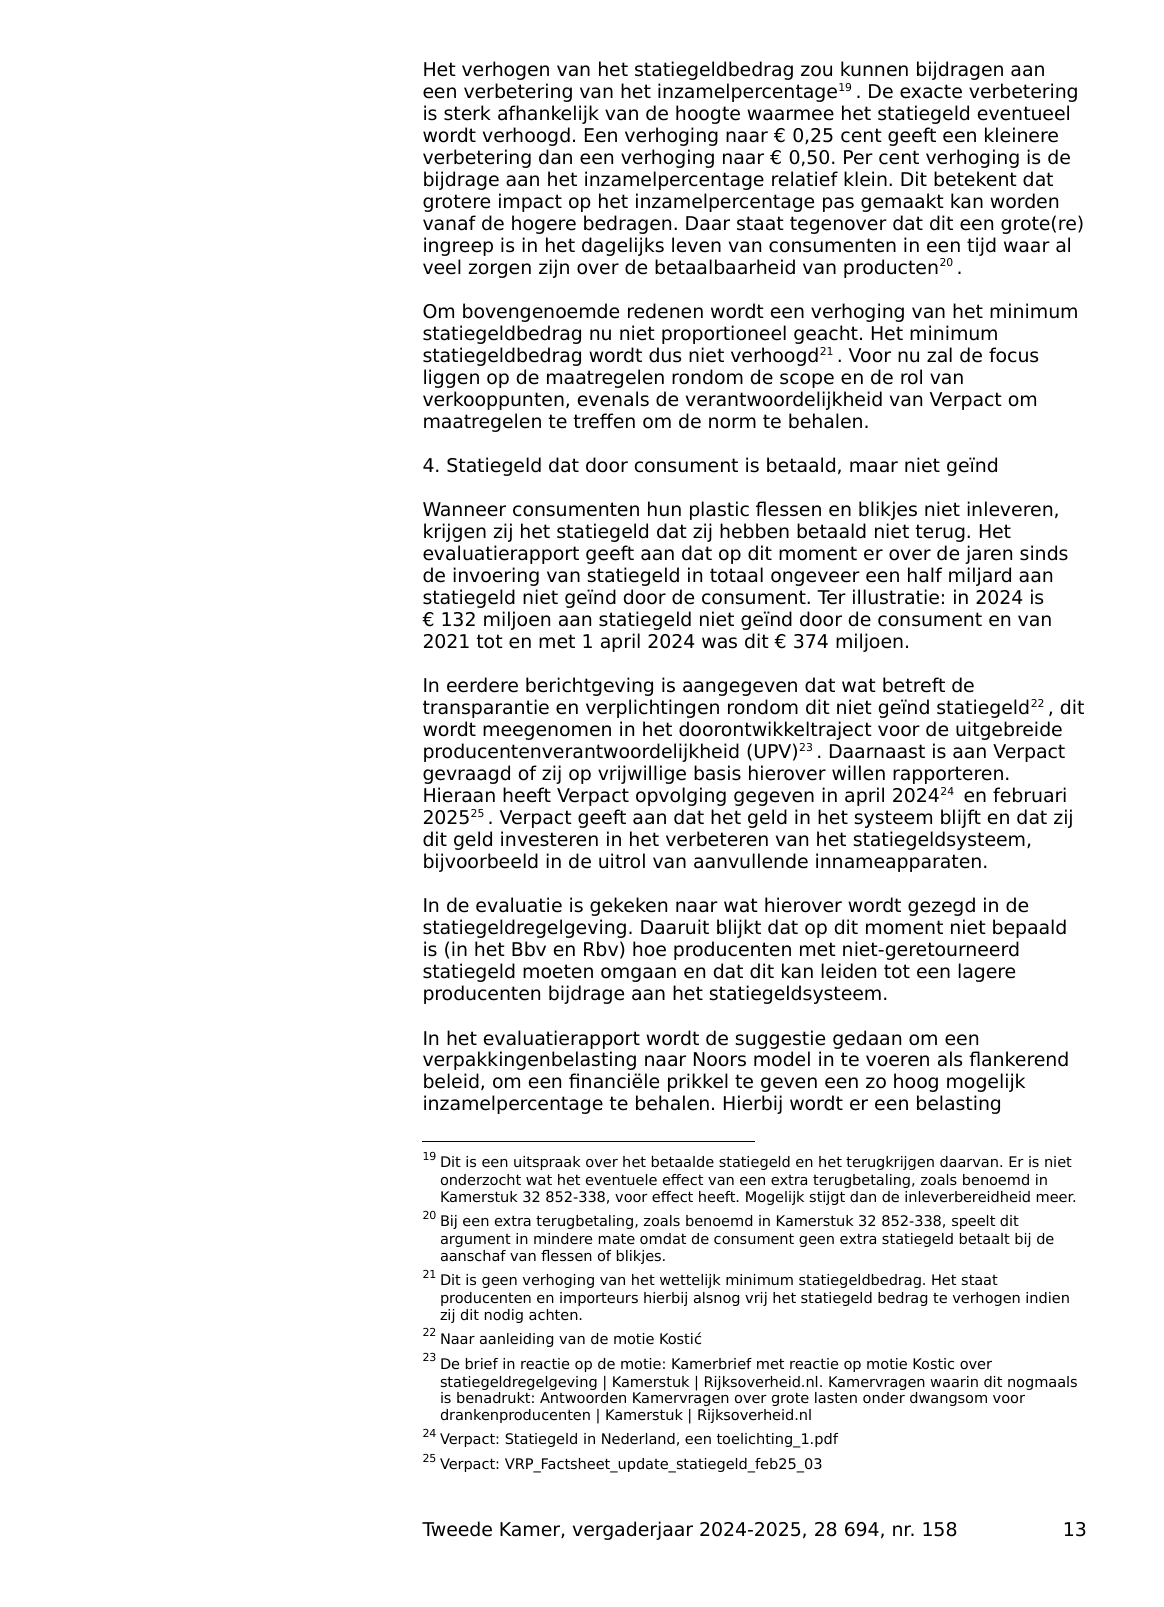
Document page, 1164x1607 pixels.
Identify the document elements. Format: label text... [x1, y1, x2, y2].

text Om bovengenoemde redenen wordt een verhoging van het minimum statiegeldbedrag nu niet proportioneel geacht. Het minimum statiegeldbedrag wordt dus niet verhoogd. Voor nu zal de focus liggen op de maatregelen rondom de scope en de rol van verkooppunten, evenals de verantwoordelijkheid van Verpact om maatregelen te treffen om de norm te behalen. [422, 301, 1087, 433]
text Dit is geen verhoging van het wettelijk minimum statiegeldbedrag. Het staat producenten en importeurs hierbij alsnog vrij het statiegeld bedrag te verhogen indien zij dit nodig achten. [422, 1268, 1087, 1324]
text Naar aanleiding van de motie Kostić [422, 1327, 1087, 1349]
text Het verhogen van het statiegeldbedrag zou kunnen bijdragen aan een verbetering van het inzamelpercentage. De exacte verbetering is sterk afhankelijk van de hoogte waarmee het statiegeld eventueel wordt verhoogd. Een verhoging naar € 0,25 cent geeft een kleinere verbetering dan een verhoging naar € 0,50. Per cent verhoging is de bijdrage aan het inzamelpercentage relatief klein. Dit betekent dat grotere impact op het inzamelpercentage pas gemaakt kan worden vanaf de hogere bedragen. Daar staat tegenover dat dit een grote(re) ingreep is in het dagelijks leven van consumenten in een tijd waar al veel zorgen zijn over de betaalbaarheid van producten. [422, 59, 1087, 279]
text Dit is een uitspraak over het betaalde statiegeld en het terugkrijgen daarvan. Er is niet onderzocht wat het eventuele effect van een extra terugbetaling, zoals benoemd in Kamerstuk 32 852-338, voor effect heeft. Mogelijk stijgt dan de inleverbereidheid meer. [422, 1150, 1087, 1206]
text In eerdere berichtgeving is aangegeven dat wat betreft de transparantie en verplichtingen rondom dit niet geïnd statiegeld, dit wordt meegenomen in het doorontwikkeltraject voor de uitgebreide producentenverantwoordelijkheid (UPV). Daarnaast is aan Verpact gevraagd of zij op vrijwillige basis hierover willen rapporteren. Hieraan heeft Verpact opvolging gegeven in april 2024 en februari 2025. Verpact geeft aan dat het geld in het systeem blijft en dat zij dit geld investeren in het verbeteren van het statiegeldsysteem, bijvoorbeeld in de uitrol van aanvullende innameapparaten. [422, 675, 1087, 873]
text De brief in reactie op de motie: Kamerbrief met reactie op motie Kostic over statiegeldregelgeving | Kamerstuk | Rijksoverheid.nl. Kamervragen waarin dit nogmaals is benadrukt: Antwoorden Kamervragen over grote lasten onder dwangsom voor drankenproducenten | Kamerstuk | Rijksoverheid.nl [422, 1352, 1087, 1424]
text Bij een extra terugbetaling, zoals benoemd in Kamerstuk 32 852-338, speelt dit argument in mindere mate omdat de consument geen extra statiegeld betaalt bij de aanschaf van flessen of blikjes. [422, 1209, 1087, 1265]
text Verpact: VRP_Factsheet_update_statiegeld_feb25_03 [422, 1452, 1087, 1474]
subtitle 4. Statiegeld dat door consument is betaald, maar niet geïnd [422, 455, 1087, 477]
text In de evaluatie is gekeken naar wat hierover wordt gezegd in de statiegeldregelgeving. Daaruit blijkt dat op dit moment niet bepaald is (in het Bbv en Rbv) hoe producenten met niet-geretourneerd statiegeld moeten omgaan en dat dit kan leiden tot een lagere producenten bijdrage aan het statiegeldsysteem. [422, 895, 1087, 1005]
text In het evaluatierapport wordt de suggestie gedaan om een verpakkingenbelasting naar Noors model in te voeren als flankerend beleid, om een financiële prikkel te geven een zo hoog mogelijk inzamelpercentage te behalen. Hierbij wordt er een belasting [422, 1027, 1087, 1115]
text Wanneer consumenten hun plastic flessen en blikjes niet inleveren, krijgen zij het statiegeld dat zij hebben betaald niet terug. Het evaluatierapport geeft aan dat op dit moment er over de jaren sinds de invoering van statiegeld in totaal ongeveer een half miljard aan statiegeld niet geïnd door de consument. Ter illustratie: in 2024 is € 132 miljoen aan statiegeld niet geïnd door de consument en van 2021 tot en met 1 april 2024 was dit € 374 miljoen. [422, 499, 1087, 653]
text Verpact: Statiegeld in Nederland, een toelichting_1.pdf [422, 1427, 1087, 1449]
